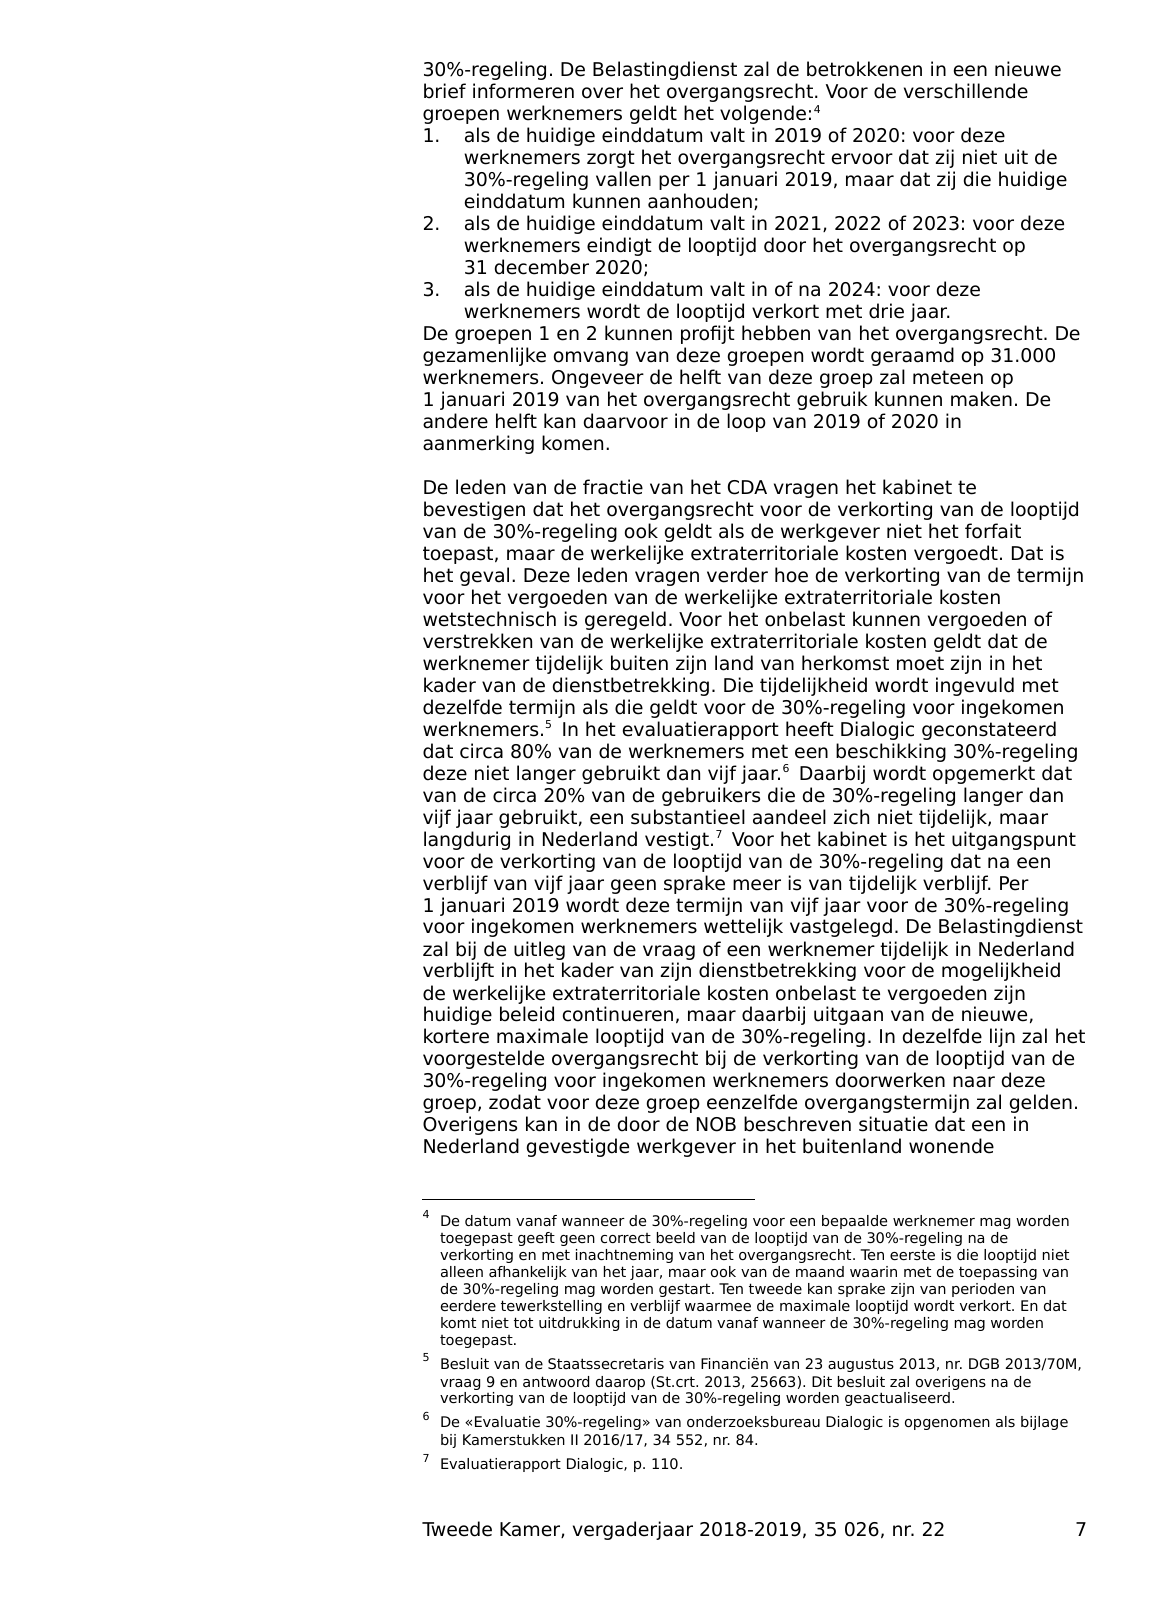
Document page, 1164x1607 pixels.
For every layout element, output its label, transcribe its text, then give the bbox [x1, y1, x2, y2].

text 2. als de huidige einddatum valt in 2021, 2022 of 2023: voor deze werknemers eindigt de looptijd door het overgangsrecht op 31 december 2020; [422, 213, 1087, 279]
text 1. als de huidige einddatum valt in 2019 of 2020: voor deze werknemers zorgt het overgangsrecht ervoor dat zij niet uit de 30%-regeling vallen per 1 januari 2019, maar dat zij die huidige einddatum kunnen aanhouden; [422, 125, 1087, 213]
text De «Evaluatie 30%-regeling» van onderzoeksbureau Dialogic is opgenomen als bijlage bij Kamerstukken II 2016/17, 34 552, nr. 84. [422, 1410, 1087, 1449]
text Evaluatierapport Dialogic, p. 110. [422, 1452, 1087, 1474]
text De datum vanaf wanneer de 30%-regeling voor een bepaalde werknemer mag worden toegepast geeft geen correct beeld van de looptijd van de 30%-regeling na de verkorting en met inachtneming van het overgangsrecht. Ten eerste is die looptijd niet alleen afhankelijk van het jaar, maar ook van de maand waarin met de toepassing van de 30%-regeling mag worden gestart. Ten tweede kan sprake zijn van perioden van eerdere tewerkstelling en verblijf waarmee de maximale looptijd wordt verkort. En dat komt niet tot uitdrukking in de datum vanaf wanneer de 30%-regeling mag worden toegepast. [422, 1208, 1087, 1349]
text De groepen 1 en 2 kunnen profijt hebben van het overgangsrecht. De gezamenlijke omvang van deze groepen wordt geraamd op 31.000 werknemers. Ongeveer de helft van deze groep zal meteen op 1 januari 2019 van het overgangsrecht gebruik kunnen maken. De andere helft kan daarvoor in de loop van 2019 of 2020 in [422, 323, 1087, 433]
text aanmerking komen. [422, 433, 1087, 455]
text Besluit van de Staatssecretaris van Financiën van 23 augustus 2013, nr. DGB 2013/70M, vraag 9 en antwoord daarop (St.crt. 2013, 25663). Dit besluit zal overigens na de verkorting van de looptijd van de 30%-regeling worden geactualiseerd. [422, 1352, 1087, 1407]
text 3. als de huidige einddatum valt in of na 2024: voor deze werknemers wordt de looptijd verkort met drie jaar. [422, 279, 1087, 323]
text 30%-regeling. De Belastingdienst zal de betrokkenen in een nieuwe brief informeren over het overgangsrecht. Voor de verschillende groepen werknemers geldt het volgende: [422, 59, 1087, 125]
text De leden van de fractie van het CDA vragen het kabinet te bevestigen dat het overgangsrecht voor de verkorting van de looptijd van de 30%-regeling ook geldt als de werkgever niet het forfait toepast, maar de werkelijke extraterritoriale kosten vergoedt. Dat is het geval. Deze leden vragen verder hoe de verkorting van de termijn voor het vergoeden van de werkelijke extraterritoriale kosten wetstechnisch is geregeld. Voor het onbelast kunnen vergoeden of verstrekken van de werkelijke extraterritoriale kosten geldt dat de werknemer tijdelijk buiten zijn land van herkomst moet zijn in het kader van de dienstbetrekking. Die tijdelijkheid wordt ingevuld met dezelfde termijn als die geldt voor de 30%-regeling voor ingekomen werknemers. In het evaluatierapport heeft Dialogic geconstateerd dat circa 80% van de werknemers met een beschikking 30%-regeling deze niet langer gebruikt dan vijf jaar. Daarbij wordt opgemerkt dat van de circa 20% van de gebruikers die de 30%-regeling langer dan vijf jaar gebruikt, een substantieel aandeel zich niet tijdelijk, maar langdurig in Nederland vestigt. Voor het kabinet is het uitgangspunt voor de verkorting van de looptijd van de 30%-regeling dat na een verblijf van vijf jaar geen sprake meer is van tijdelijk verblijf. Per 1 januari 2019 wordt deze termijn van vijf jaar voor de 30%-regeling voor ingekomen werknemers wettelijk vastgelegd. De Belastingdienst zal bij de uitleg van de vraag of een werknemer tijdelijk in Nederland verblijft in het kader van zijn dienstbetrekking voor de mogelijkheid de werkelijke extraterritoriale kosten onbelast te vergoeden zijn huidige beleid continueren, maar daarbij uitgaan van de nieuwe, kortere maximale looptijd van de 30%-regeling. In dezelfde lijn zal het voorgestelde overgangsrecht bij de verkorting van de looptijd van de 30%-regeling voor ingekomen werknemers doorwerken naar deze groep, zodat voor deze groep eenzelfde overgangstermijn zal gelden. Overigens kan in de door de NOB beschreven situatie dat een in Nederland gevestigde werkgever in het buitenland wonende [422, 477, 1087, 1158]
